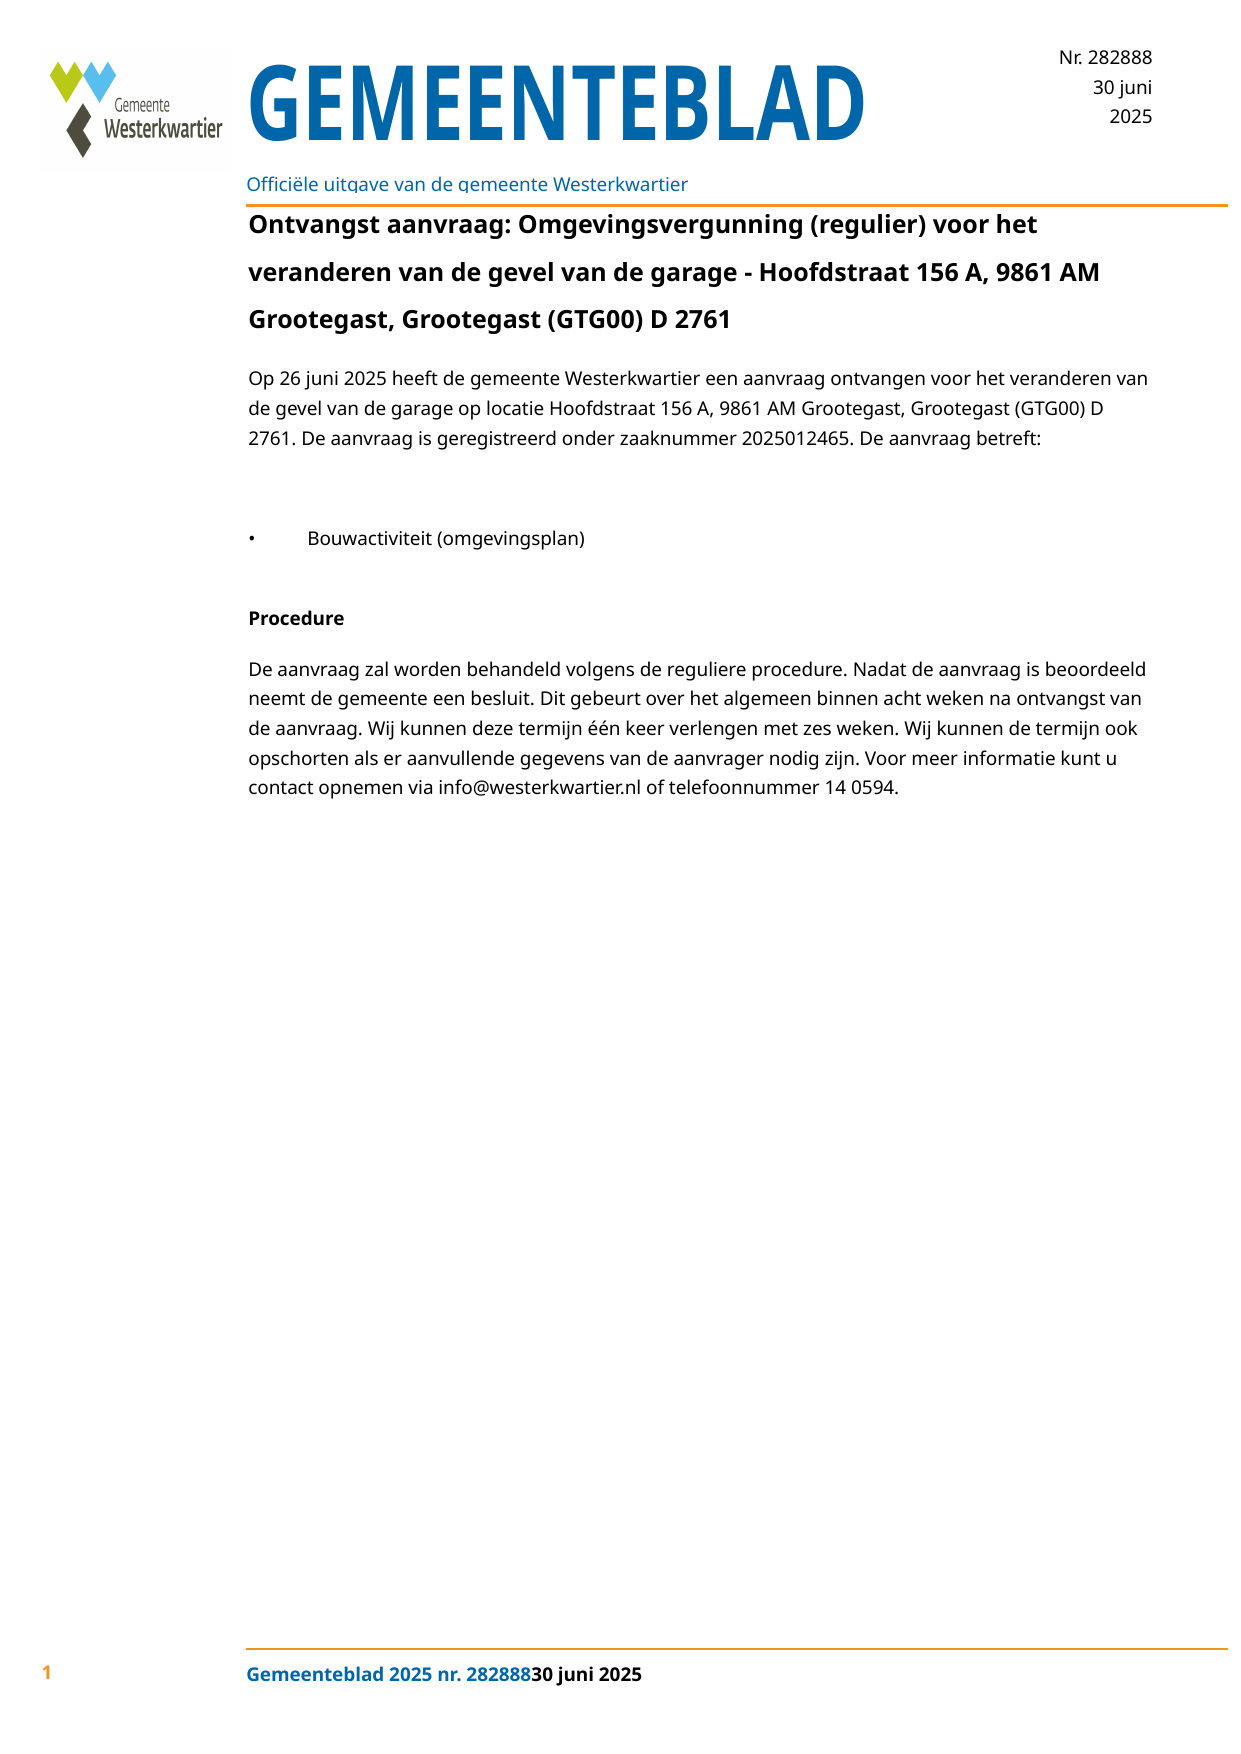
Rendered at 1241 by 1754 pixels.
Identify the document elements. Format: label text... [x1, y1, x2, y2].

picture [41, 47, 231, 172]
text Procedure [248, 606, 1152, 631]
list Bouwactiviteit (omgevingsplan) [248, 526, 1152, 551]
text Ontvangst aanvraag: Omgevingsvergunning (regulier) voor het veranderen van de gevel van de garage - Hoofdstraat 156 A, 9861 AM Grootegast, Grootegast (GTG00) D 2761 [248, 207, 1152, 336]
text Op 26 juni 2025 heeft de gemeente Westerkwartier een aanvraag ontvangen voor het veranderen van de gevel van de garage op locatie Hoofdstraat 156 A, 9861 AM Grootegast, Grootegast (GTG00) D 2761. De aanvraag is geregistreerd onder zaaknummer 2025012465. De aanvraag betreft: [248, 366, 1152, 450]
text De aanvraag zal worden behandeld volgens de reguliere procedure. Nadat de aanvraag is beoordeeld neemt de gemeente een besluit. Dit gebeurt over het algemeen binnen acht weken na ontvangst van de aanvraag. Wij kunnen deze termijn één keer verlengen met zes weken. Wij kunnen de termijn ook opschorten als er aanvullende gegevens van de aanvrager nodig zijn. Voor meer informatie kunt u contact opnemen via info@westerkwartier.nl of telefoonnummer 14 0594. [248, 656, 1152, 800]
